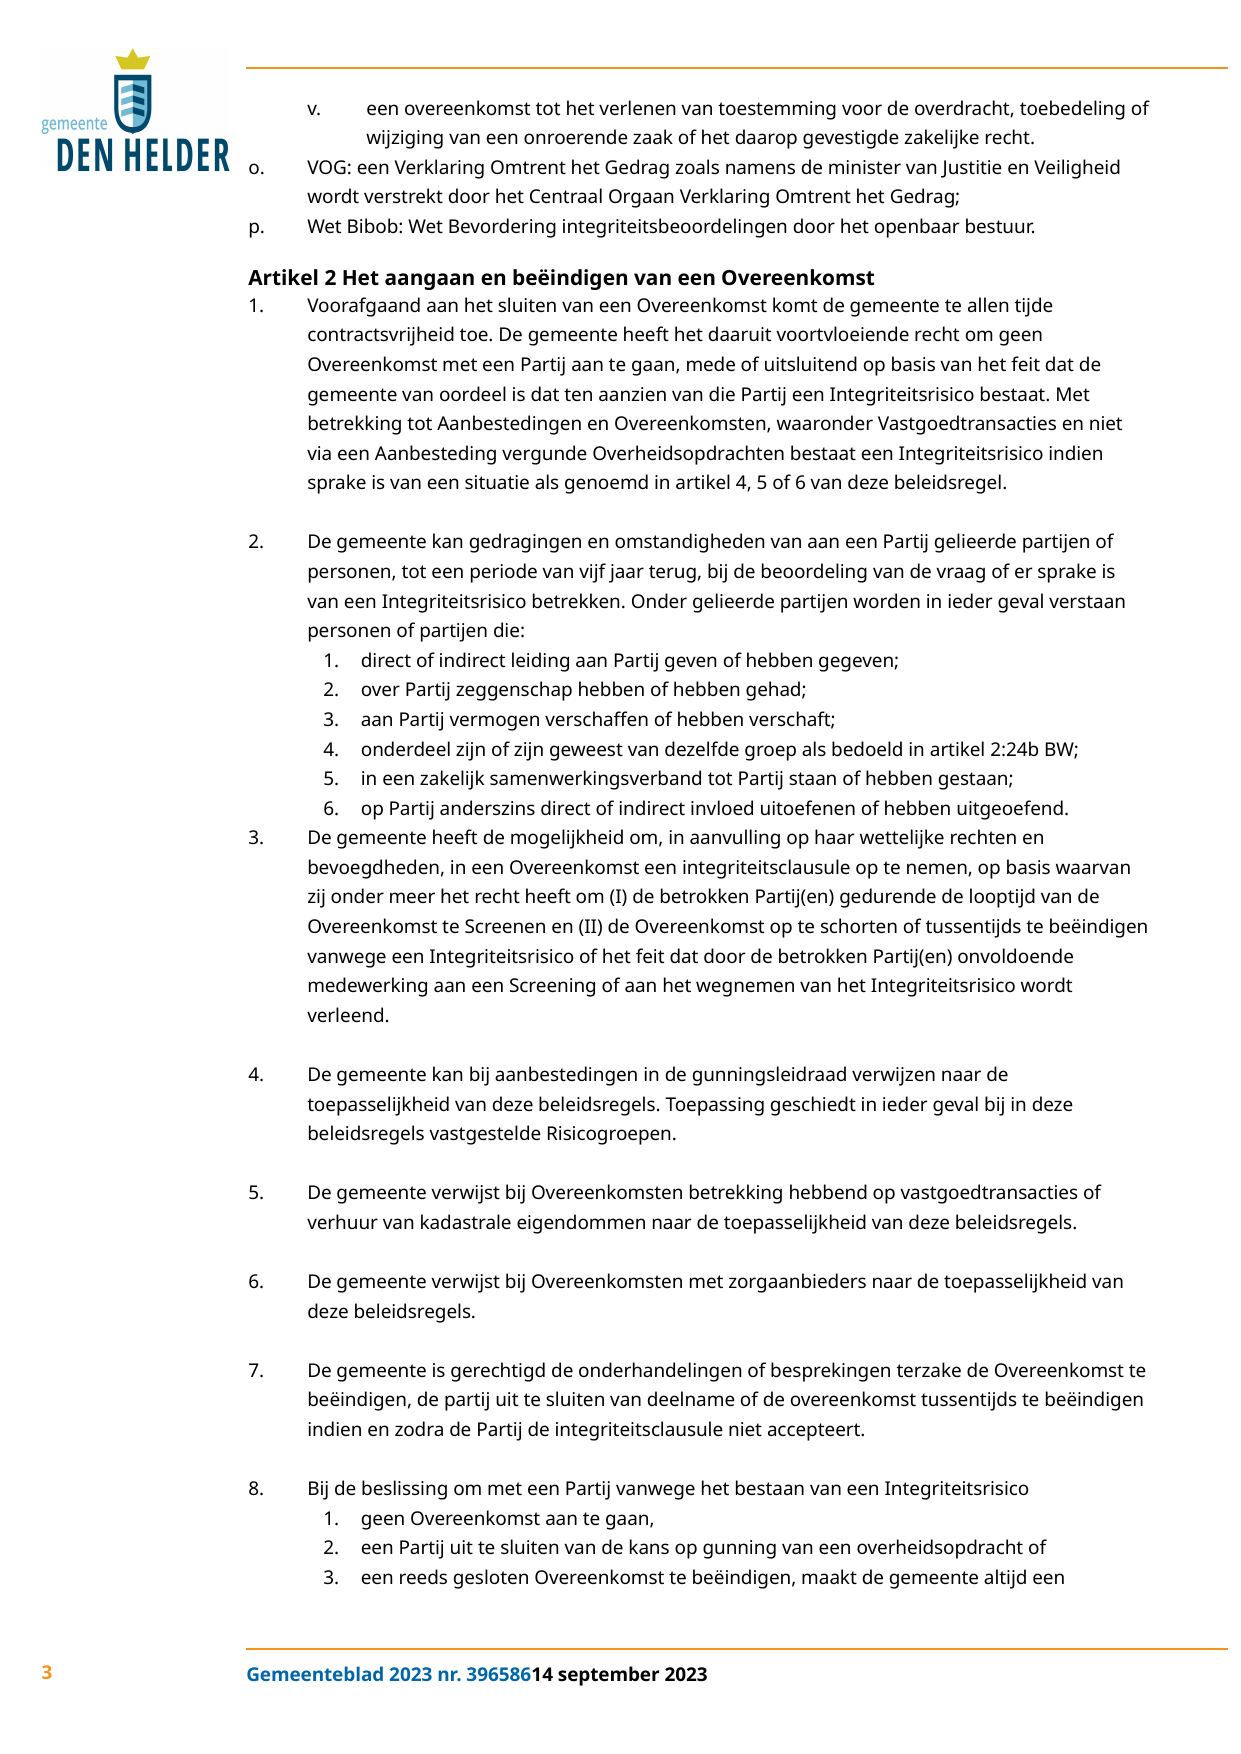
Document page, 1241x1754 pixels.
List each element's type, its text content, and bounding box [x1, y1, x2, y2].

picture [182, 144, 187, 165]
list in een zakelijk samenwerkingsverband tot Partij staan of hebben gestaan; [323, 765, 1152, 791]
list Wet Bibob: Wet Bevordering integriteitsbeoordelingen door het openbaar bestuur. [248, 213, 1152, 239]
picture [63, 144, 68, 165]
list De gemeente is gerechtigd de onderhandelingen of besprekingen terzake de Overeenkomst te beëindigen, de partij uit te sluiten van deelname of de overeenkomst tussentijds te beëindigen indien en zodra de Partij de integriteitsclausule niet accepteert. [248, 1357, 1152, 1442]
list VOG: een Verklaring Omtrent het Gedrag zoals namens de minister van Justitie en Veiligheid wordt verstrekt door het Centraal Orgaan Verklaring Omtrent het Gedrag; [248, 154, 1152, 209]
list De gemeente verwijst bij Overeenkomsten met zorgaanbieders naar de toepasselijkheid van deze beleidsregels. [248, 1268, 1152, 1323]
list aan Partij vermogen verschaffen of hebben verschaft; [323, 706, 1152, 732]
list over Partij zeggenschap hebben of hebben gehad; [323, 677, 1152, 702]
list een overeenkomst tot het verlenen van toestemming voor de overdracht, toebedeling of wijziging van een onroerende zaak of het daarop gevestigde zakelijke recht. [307, 95, 1152, 150]
list De gemeente kan bij aanbestedingen in de gunningsleidraad verwijzen naar de toepasselijkheid van deze beleidsregels. Toepassing geschiedt in ieder geval bij in deze beleidsregels vastgestelde Risicogroepen. [248, 1061, 1152, 1146]
list direct of indirect leiding aan Partij geven of hebben gegeven; [323, 647, 1152, 673]
picture [100, 154, 106, 172]
list De gemeente verwijst bij Overeenkomsten betrekking hebbend op vastgoedtransacties of verhuur van kadastrale eigendommen naar de toepasselijkheid van deze beleidsregels. [248, 1179, 1152, 1235]
list Voorafgaand aan het sluiten van een Overeenkomst komt de gemeente te allen tijde contractsvrijheid toe. De gemeente heeft het daaruit voortvloeiende recht om geen Overeenkomst met een Partij aan te gaan, mede of uitsluitend op basis van het feit dat de gemeente van oordeel is dat ten aanzien van die Partij een Integriteitsrisico bestaat. Met betrekking tot Aanbestedingen en Overeenkomsten, waaronder Vastgoedtransacties en niet via een Aanbesteding vergunde Overheidsopdrachten bestaat een Integriteitsrisico indien sprake is van een situatie als genoemd in artikel 4, 5 of 6 van deze beleidsregel. [248, 292, 1152, 495]
list De gemeente kan gedragingen en omstandigheden van aan een Partij gelieerde partijen of personen, tot een periode van vijf jaar terug, bij de beoordeling van de vraag of er sprake is van een Integriteitsrisico betrekken. Onder gelieerde partijen worden in ieder geval verstaan personen of partijen die: [248, 529, 1152, 643]
list Bij de beslissing om met een Partij vanwege het bestaan van een Integriteitsrisico [248, 1475, 1152, 1501]
list een Partij uit te sluiten van de kans op gunning van een overheidsopdracht of [323, 1534, 1152, 1560]
list onderdeel zijn of zijn geweest van dezelfde groep als bedoeld in artikel 2:24b BW; [323, 736, 1152, 761]
list geen Overeenkomst aan te gaan, [323, 1505, 1152, 1531]
text Artikel 2 Het aangaan en beëindigen van een Overeenkomst [248, 263, 1152, 292]
picture [41, 47, 231, 172]
list een reeds gesloten Overeenkomst te beëindigen, maakt de gemeente altijd een [323, 1564, 1152, 1590]
picture [220, 160, 224, 172]
list op Partij anderszins direct of indirect invloed uitoefenen of hebben uitgeoefend. [323, 795, 1152, 821]
picture [130, 157, 135, 172]
list De gemeente heeft de mogelijkheid om, in aanvulling op haar wettelijke rechten en bevoegdheden, in een Overeenkomst een integriteitsclausule op te nemen, op basis waarvan zij onder meer het recht heeft om (I) de betrokken Partij(en) gedurende de looptijd van de Overeenkomst te Screenen en (II) de Overeenkomst op te schorten of tussentijds te beëindigen vanwege een Integriteitsrisico of het feit dat door de betrokken Partij(en) onvoldoende medewerking aan een Screening of aan het wegnemen van het Integriteitsrisico wordt verleend. [248, 824, 1152, 1028]
